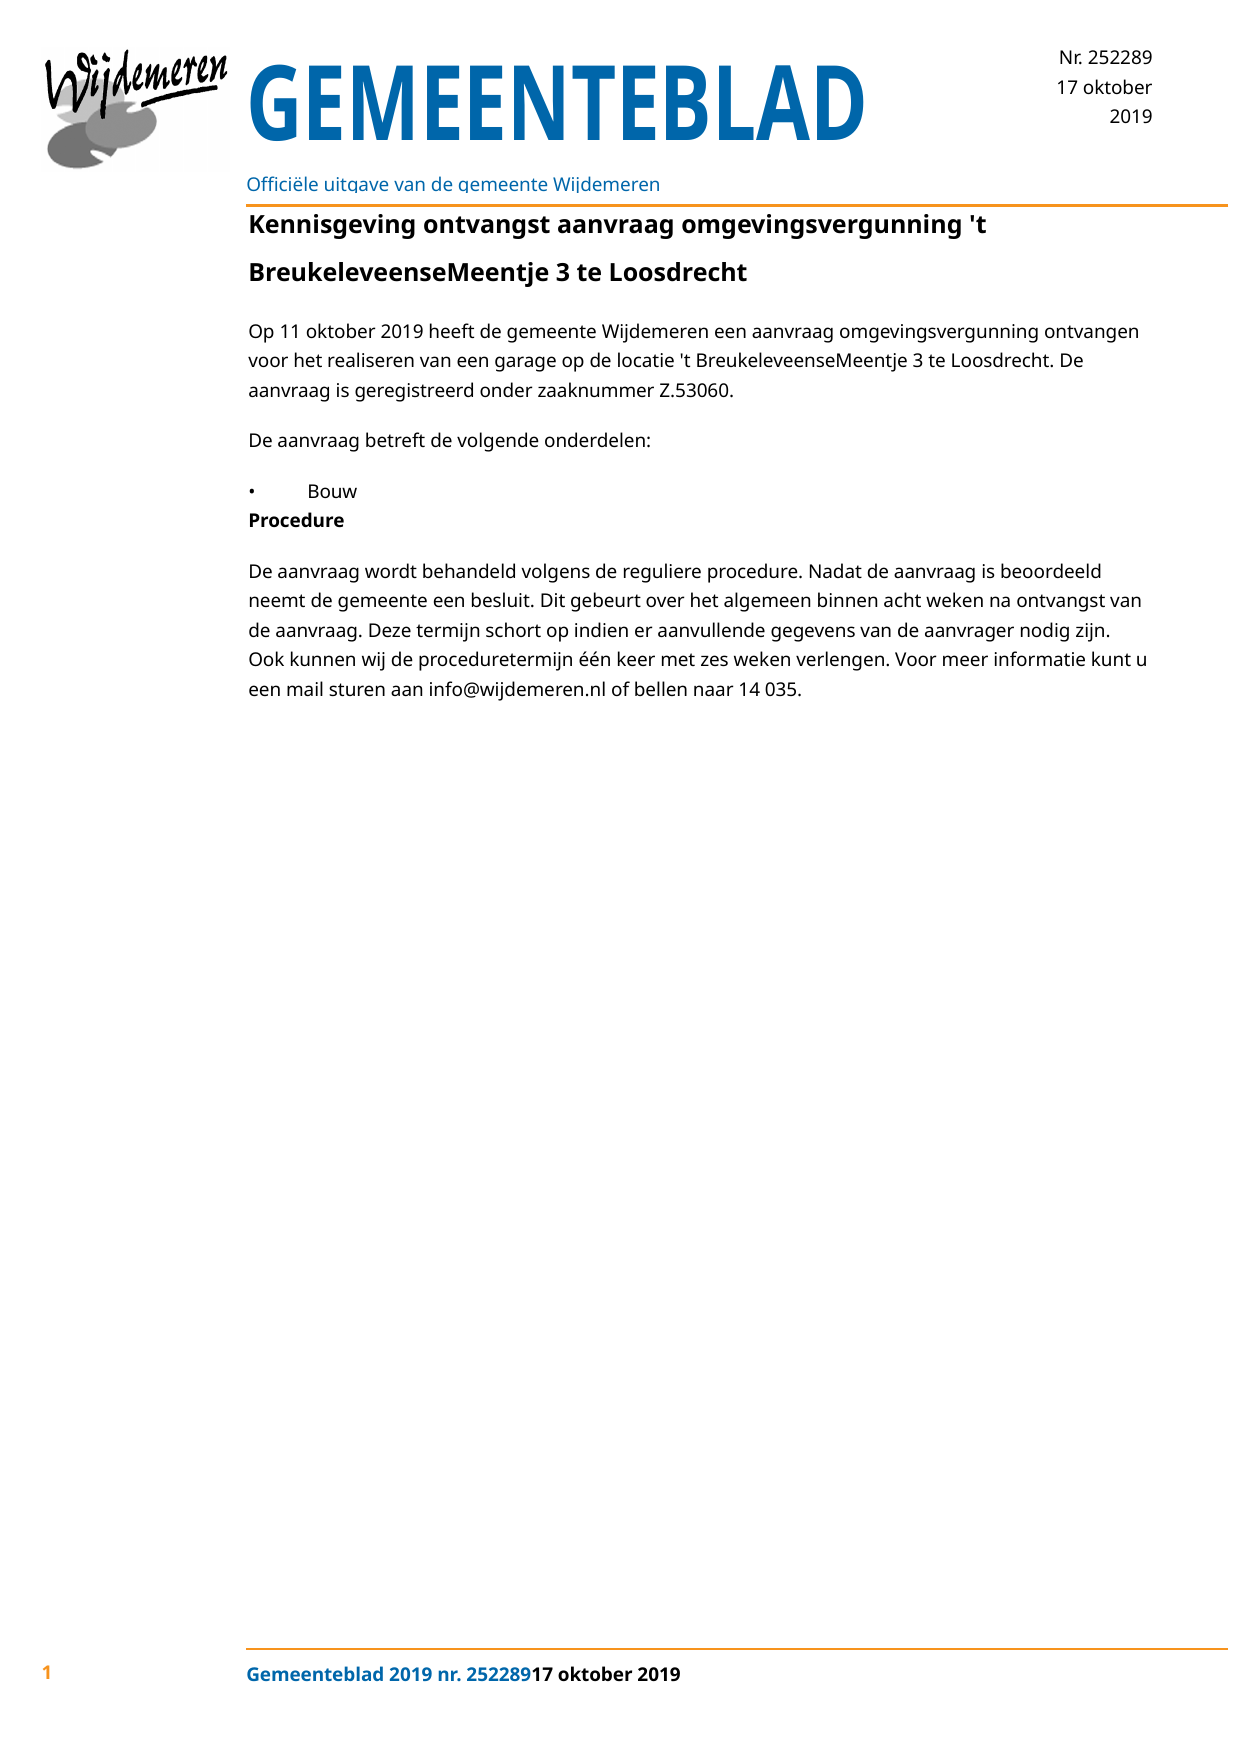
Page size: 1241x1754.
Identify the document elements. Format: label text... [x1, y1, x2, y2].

text Op 11 oktober 2019 heeft de gemeente Wijdemeren een aanvraag omgevingsvergunning ontvangen voor het realiseren van een garage op de locatie 't BreukeleveenseMeentje 3 te Loosdrecht. De aanvraag is geregistreerd onder zaaknummer Z.53060. [248, 318, 1152, 403]
text De aanvraag betreft de volgende onderdelen: [248, 427, 1152, 453]
picture [41, 47, 231, 172]
text De aanvraag wordt behandeld volgens de reguliere procedure. Nadat de aanvraag is beoordeeld neemt de gemeente een besluit. Dit gebeurt over het algemeen binnen acht weken na ontvangst van de aanvraag. Deze termijn schort op indien er aanvullende gegevens van de aanvrager nodig zijn. Ook kunnen wij de proceduretermijn één keer met zes weken verlengen. Voor meer informatie kunt u een mail sturen aan info@wijdemeren.nl of bellen naar 14 035. [248, 558, 1152, 702]
text Kennisgeving ontvangst aanvraag omgevingsvergunning 't BreukeleveenseMeentje 3 te Loosdrecht [248, 207, 1152, 288]
text Procedure [248, 507, 1152, 533]
list Bouw [248, 478, 1152, 504]
